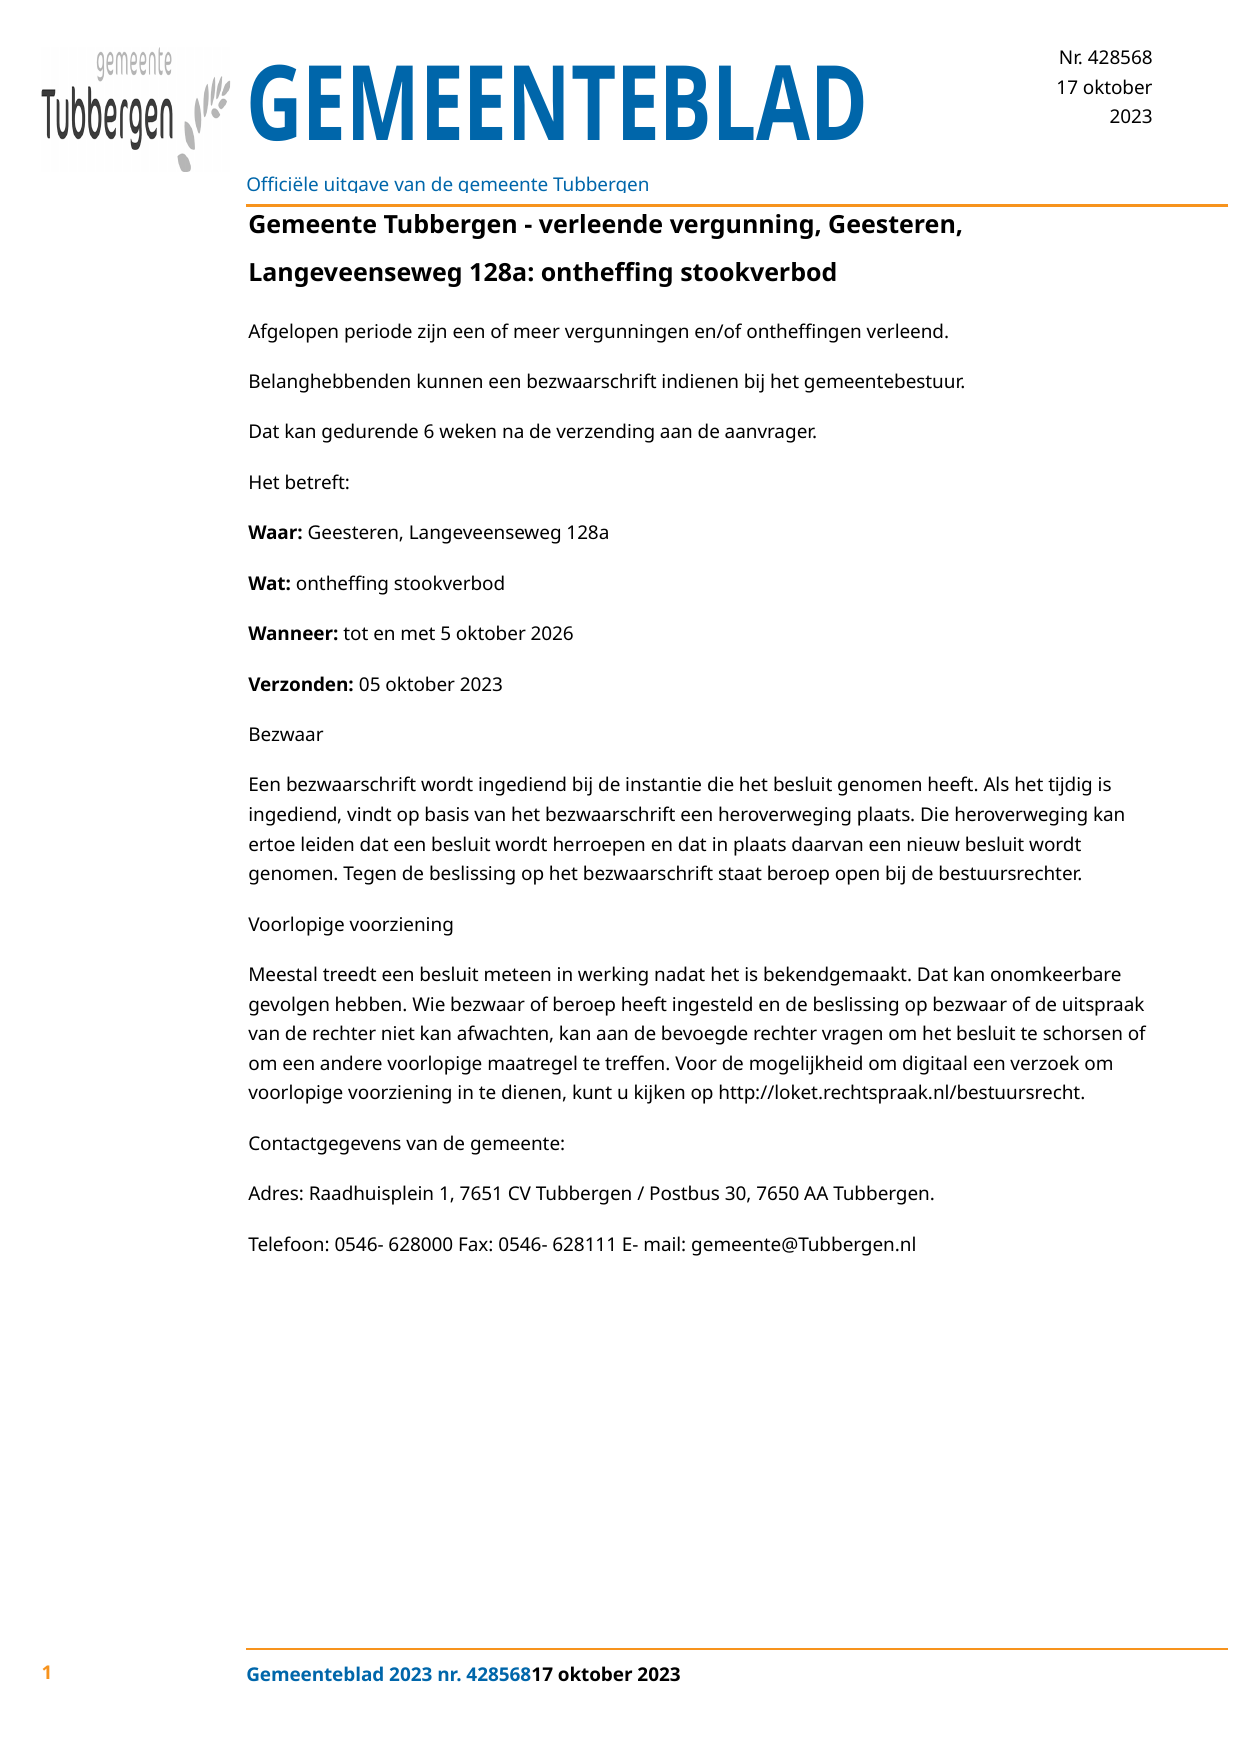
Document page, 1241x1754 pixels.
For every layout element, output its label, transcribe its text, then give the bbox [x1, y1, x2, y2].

text Voorlopige voorziening [248, 911, 1152, 937]
text Gemeente Tubbergen - verleende vergunning, Geesteren, Langeveenseweg 128a: ontheffing stookverbod [248, 207, 1152, 288]
text Telefoon: 0546- 628000 Fax: 0546- 628111 E- mail: gemeente@Tubbergen.nl [248, 1231, 1152, 1257]
text Verzonden: 05 oktober 2023 [248, 671, 1152, 697]
text Bezwaar [248, 721, 1152, 747]
text Dat kan gedurende 6 weken na de verzending aan de aanvrager. [248, 419, 1152, 444]
text Wanneer: tot en met 5 oktober 2026 [248, 620, 1152, 646]
text Belanghebbenden kunnen een bezwaarschrift indienen bij het gemeentebestuur. [248, 368, 1152, 394]
text Contactgegevens van de gemeente: [248, 1130, 1152, 1156]
text Afgelopen periode zijn een of meer vergunningen en/of ontheffingen verleend. [248, 318, 1152, 344]
text Meestal treedt een besluit meteen in werking nadat het is bekendgemaakt. Dat kan onomkeerbare gevolgen hebben. Wie bezwaar of beroep heeft ingesteld en de beslissing op bezwaar of de uitspraak van de rechter niet kan afwachten, kan aan de bevoegde rechter vragen om het besluit te schorsen of om een andere voorlopige maatregel te treffen. Voor de mogelijkheid om digitaal een verzoek om voorlopige voorziening in te dienen, kunt u kijken op http://loket.rechtspraak.nl/bestuursrecht. [248, 961, 1152, 1105]
text Adres: Raadhuisplein 1, 7651 CV Tubbergen / Postbus 30, 7650 AA Tubbergen. [248, 1180, 1152, 1206]
picture [41, 47, 231, 172]
text Het betreft: [248, 469, 1152, 495]
text Een bezwaarschrift wordt ingediend bij de instantie die het besluit genomen heeft. Als het tijdig is ingediend, vindt op basis van het bezwaarschrift een heroverweging plaats. Die heroverweging kan ertoe leiden dat een besluit wordt herroepen en dat in plaats daarvan een nieuw besluit wordt genomen. Tegen de beslissing op het bezwaarschrift staat beroep open bij de bestuursrechter. [248, 772, 1152, 886]
text Wat: ontheffing stookverbod [248, 570, 1152, 596]
text Waar: Geesteren, Langeveenseweg 128a [248, 519, 1152, 545]
